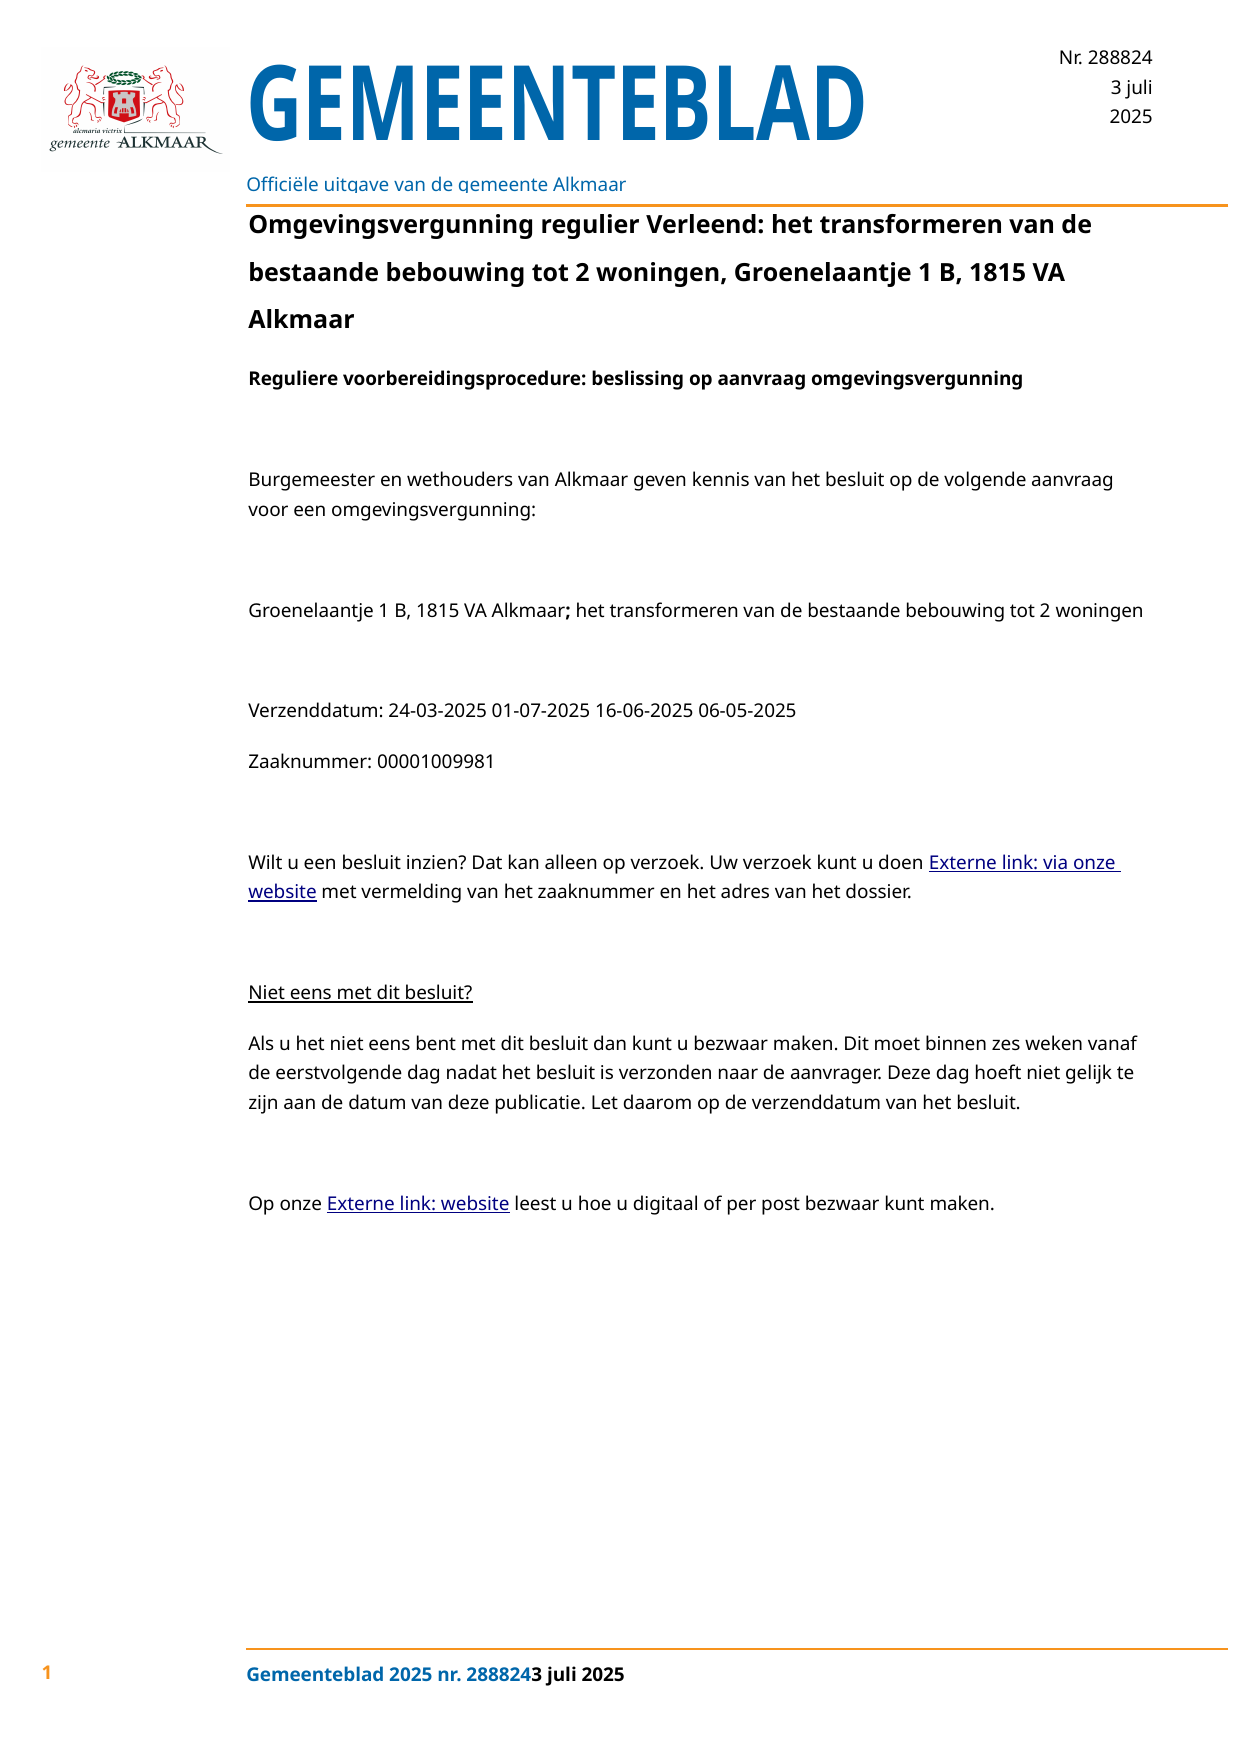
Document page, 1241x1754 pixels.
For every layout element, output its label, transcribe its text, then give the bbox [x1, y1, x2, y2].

text Niet eens met dit besluit? [248, 979, 1152, 1005]
text Reguliere voorbereidingsprocedure: beslissing op aanvraag omgevingsvergunning [248, 366, 1152, 391]
text Burgemeester en wethouders van Alkmaar geven kennis van het besluit op de volgende aanvraag voor een omgevingsvergunning: [248, 466, 1152, 522]
picture [41, 47, 231, 172]
text Zaaknummer: 00001009981 [248, 748, 1152, 774]
text Wilt u een besluit inzien? Dat kan alleen op verzoek. Uw verzoek kunt u doen Externe link: via onze website met vermelding van het zaaknummer en het adres van het dossier. [248, 849, 1152, 904]
text Op onze Externe link: website leest u hoe u digitaal of per post bezwaar kunt maken. [248, 1190, 1152, 1215]
text Groenelaantje 1 B, 1815 VA Alkmaar; het transformeren van de bestaande bebouwing tot 2 woningen [248, 597, 1152, 622]
text Als u het niet eens bent met dit besluit dan kunt u bezwaar maken. Dit moet binnen zes weken vanaf de eerstvolgende dag nadat het besluit is verzonden naar de aanvrager. Deze dag hoeft niet gelijk te zijn aan de datum van deze publicatie. Let daarom op de verzenddatum van het besluit. [248, 1030, 1152, 1114]
text Omgevingsvergunning regulier Verleend: het transformeren van de bestaande bebouwing tot 2 woningen, Groenelaantje 1 B, 1815 VA Alkmaar [248, 207, 1152, 336]
text Verzenddatum: 24-03-2025 01-07-2025 16-06-2025 06-05-2025 [248, 698, 1152, 723]
